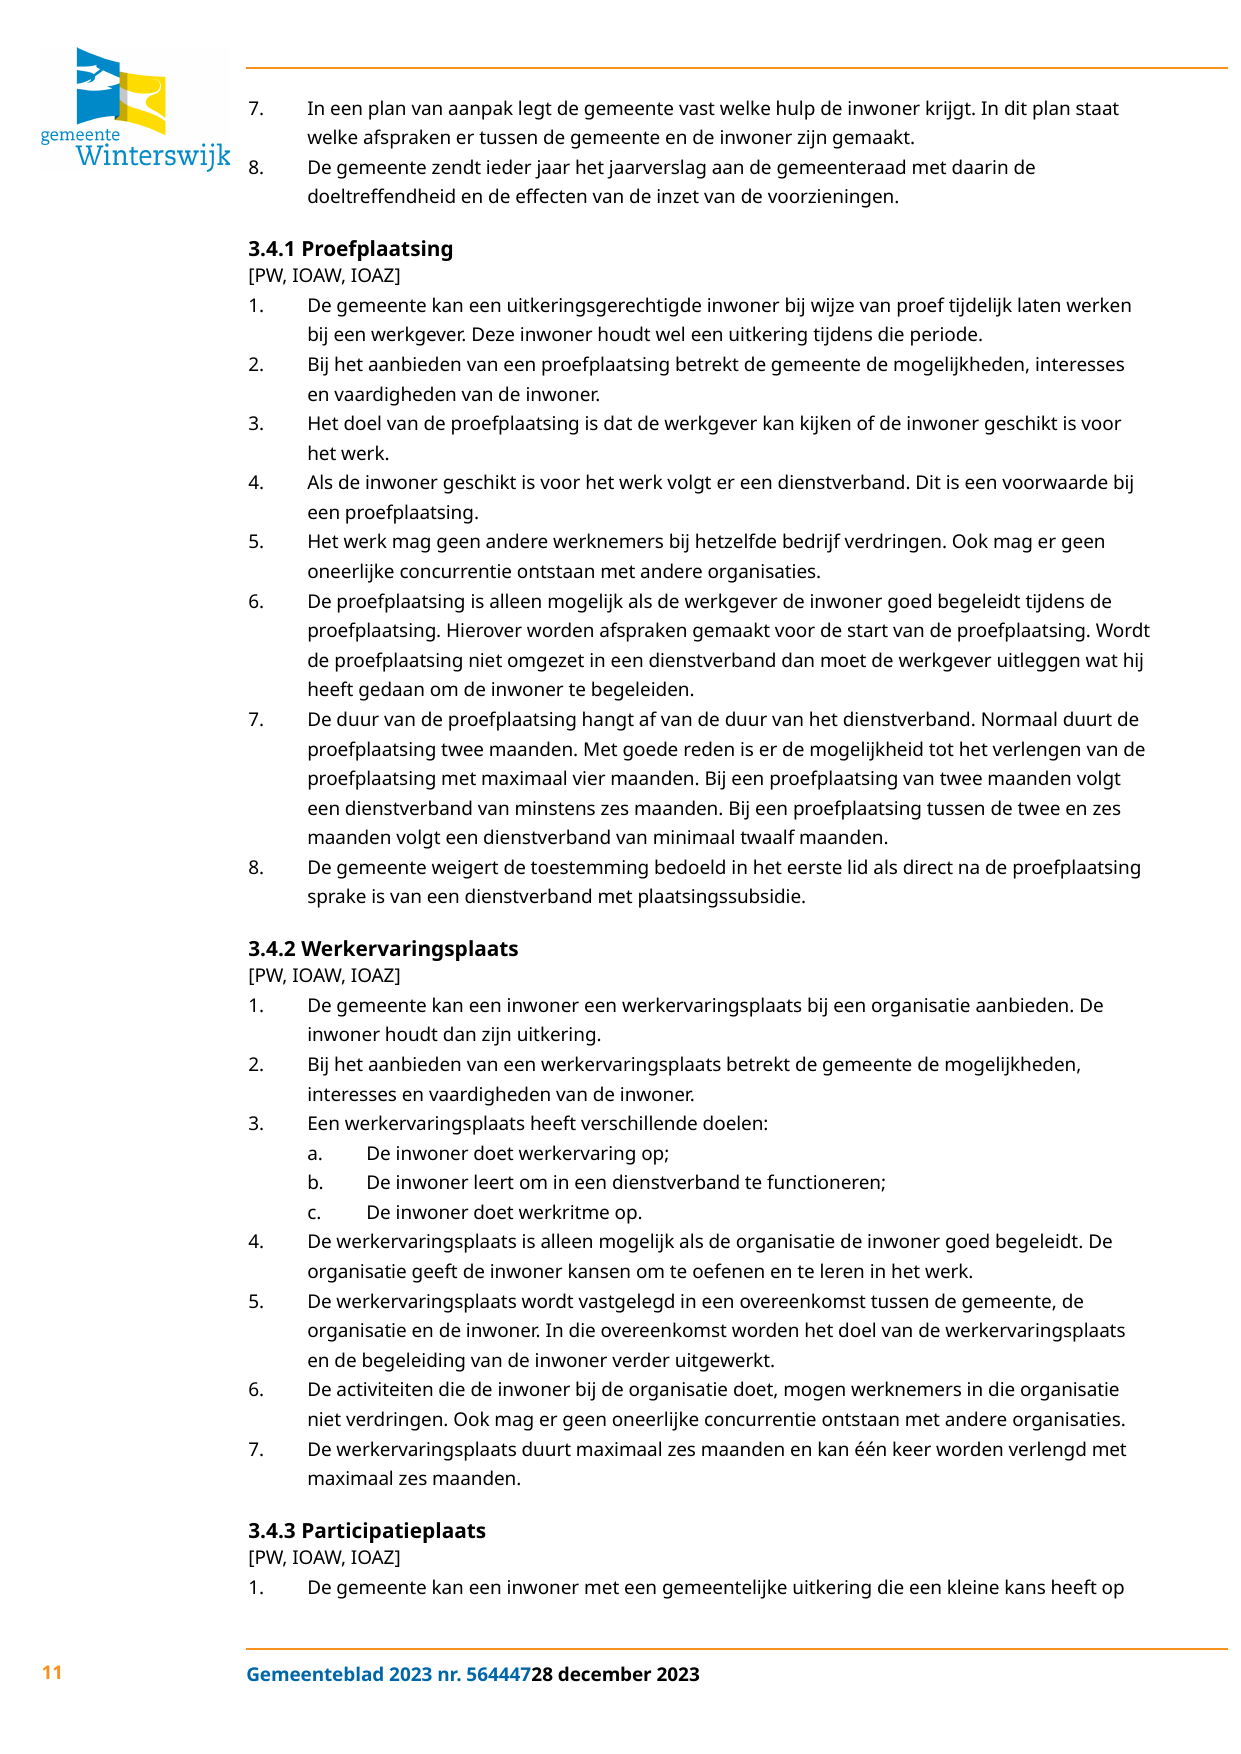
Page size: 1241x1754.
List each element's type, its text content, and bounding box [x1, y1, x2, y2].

list Het doel van de proefplaatsing is dat de werkgever kan kijken of de inwoner geschikt is voor het werk. [248, 410, 1152, 466]
picture [225, 153, 231, 162]
list De inwoner doet werkritme op. [307, 1199, 1152, 1225]
picture [41, 47, 231, 172]
list De gemeente kan een inwoner met een gemeentelijke uitkering die een kleine kans heeft op [248, 1574, 1152, 1599]
list De werkervaringsplaats duurt maximaal zes maanden en kan één keer worden verlengd met maximaal zes maanden. [248, 1436, 1152, 1491]
text 3.4.1 Proefplaatsing [248, 234, 1152, 262]
list De gemeente kan een inwoner een werkervaringsplaats bij een organisatie aanbieden. De inwoner houdt dan zijn uitkering. [248, 992, 1152, 1047]
list De werkervaringsplaats is alleen mogelijk als de organisatie de inwoner goed begeleidt. De organisatie geeft de inwoner kansen om te oefenen en te leren in het werk. [248, 1229, 1152, 1284]
list De activiteiten die de inwoner bij de organisatie doet, mogen werknemers in die organisatie niet verdringen. Ook mag er geen oneerlijke concurrentie ontstaan met andere organisaties. [248, 1377, 1152, 1432]
text 3.4.2 Werkervaringsplaats [248, 934, 1152, 962]
list Als de inwoner geschikt is voor het werk volgt er een dienstverband. Dit is een voorwaarde bij een proefplaatsing. [248, 469, 1152, 525]
text 3.4.3 Participatieplaats [248, 1516, 1152, 1544]
list De werkervaringsplaats wordt vastgelegd in een overeenkomst tussen de gemeente, de organisatie en de inwoner. In die overeenkomst worden het doel van de werkervaringsplaats en de begeleiding van de inwoner verder uitgewerkt. [248, 1288, 1152, 1373]
list Bij het aanbieden van een werkervaringsplaats betrekt de gemeente de mogelijkheden, interesses en vaardigheden van de inwoner. [248, 1051, 1152, 1107]
text [PW, IOAW, IOAZ] [248, 962, 1152, 988]
text [PW, IOAW, IOAZ] [248, 1544, 1152, 1570]
list Bij het aanbieden van een proefplaatsing betrekt de gemeente de mogelijkheden, interesses en vaardigheden van de inwoner. [248, 351, 1152, 406]
list De inwoner doet werkervaring op; [307, 1140, 1152, 1166]
list De gemeente weigert de toestemming bedoeld in het eerste lid als direct na de proefplaatsing sprake is van een dienstverband met plaatsingssubsidie. [248, 854, 1152, 909]
list De gemeente zendt ieder jaar het jaarverslag aan de gemeenteraad met daarin de doeltreffendheid en de effecten van de inzet van de voorzieningen. [248, 154, 1152, 209]
list Een werkervaringsplaats heeft verschillende doelen: [248, 1110, 1152, 1136]
list De inwoner leert om in een dienstverband te functioneren; [307, 1169, 1152, 1195]
list In een plan van aanpak legt de gemeente vast welke hulp de inwoner krijgt. In dit plan staat welke afspraken er tussen de gemeente en de inwoner zijn gemaakt. [248, 95, 1152, 150]
text [PW, IOAW, IOAZ] [248, 262, 1152, 288]
list De gemeente kan een uitkeringsgerechtigde inwoner bij wijze van proef tijdelijk laten werken bij een werkgever. Deze inwoner houdt wel een uitkering tijdens die periode. [248, 292, 1152, 347]
list De duur van de proefplaatsing hangt af van de duur van het dienstverband. Normaal duurt de proefplaatsing twee maanden. Met goede reden is er de mogelijkheid tot het verlengen van de proefplaatsing met maximaal vier maanden. Bij een proefplaatsing van twee maanden volgt een dienstverband van minstens zes maanden. Bij een proefplaatsing tussen de twee en zes maanden volgt een dienstverband van minimaal twaalf maanden. [248, 706, 1152, 850]
list De proefplaatsing is alleen mogelijk als de werkgever de inwoner goed begeleidt tijdens de proefplaatsing. Hierover worden afspraken gemaakt voor de start van de proefplaatsing. Wordt de proefplaatsing niet omgezet in een dienstverband dan moet de werkgever uitleggen wat hij heeft gedaan om de inwoner te begeleiden. [248, 588, 1152, 702]
list Het werk mag geen andere werknemers bij hetzelfde bedrijf verdringen. Ook mag er geen oneerlijke concurrentie ontstaan met andere organisaties. [248, 529, 1152, 584]
